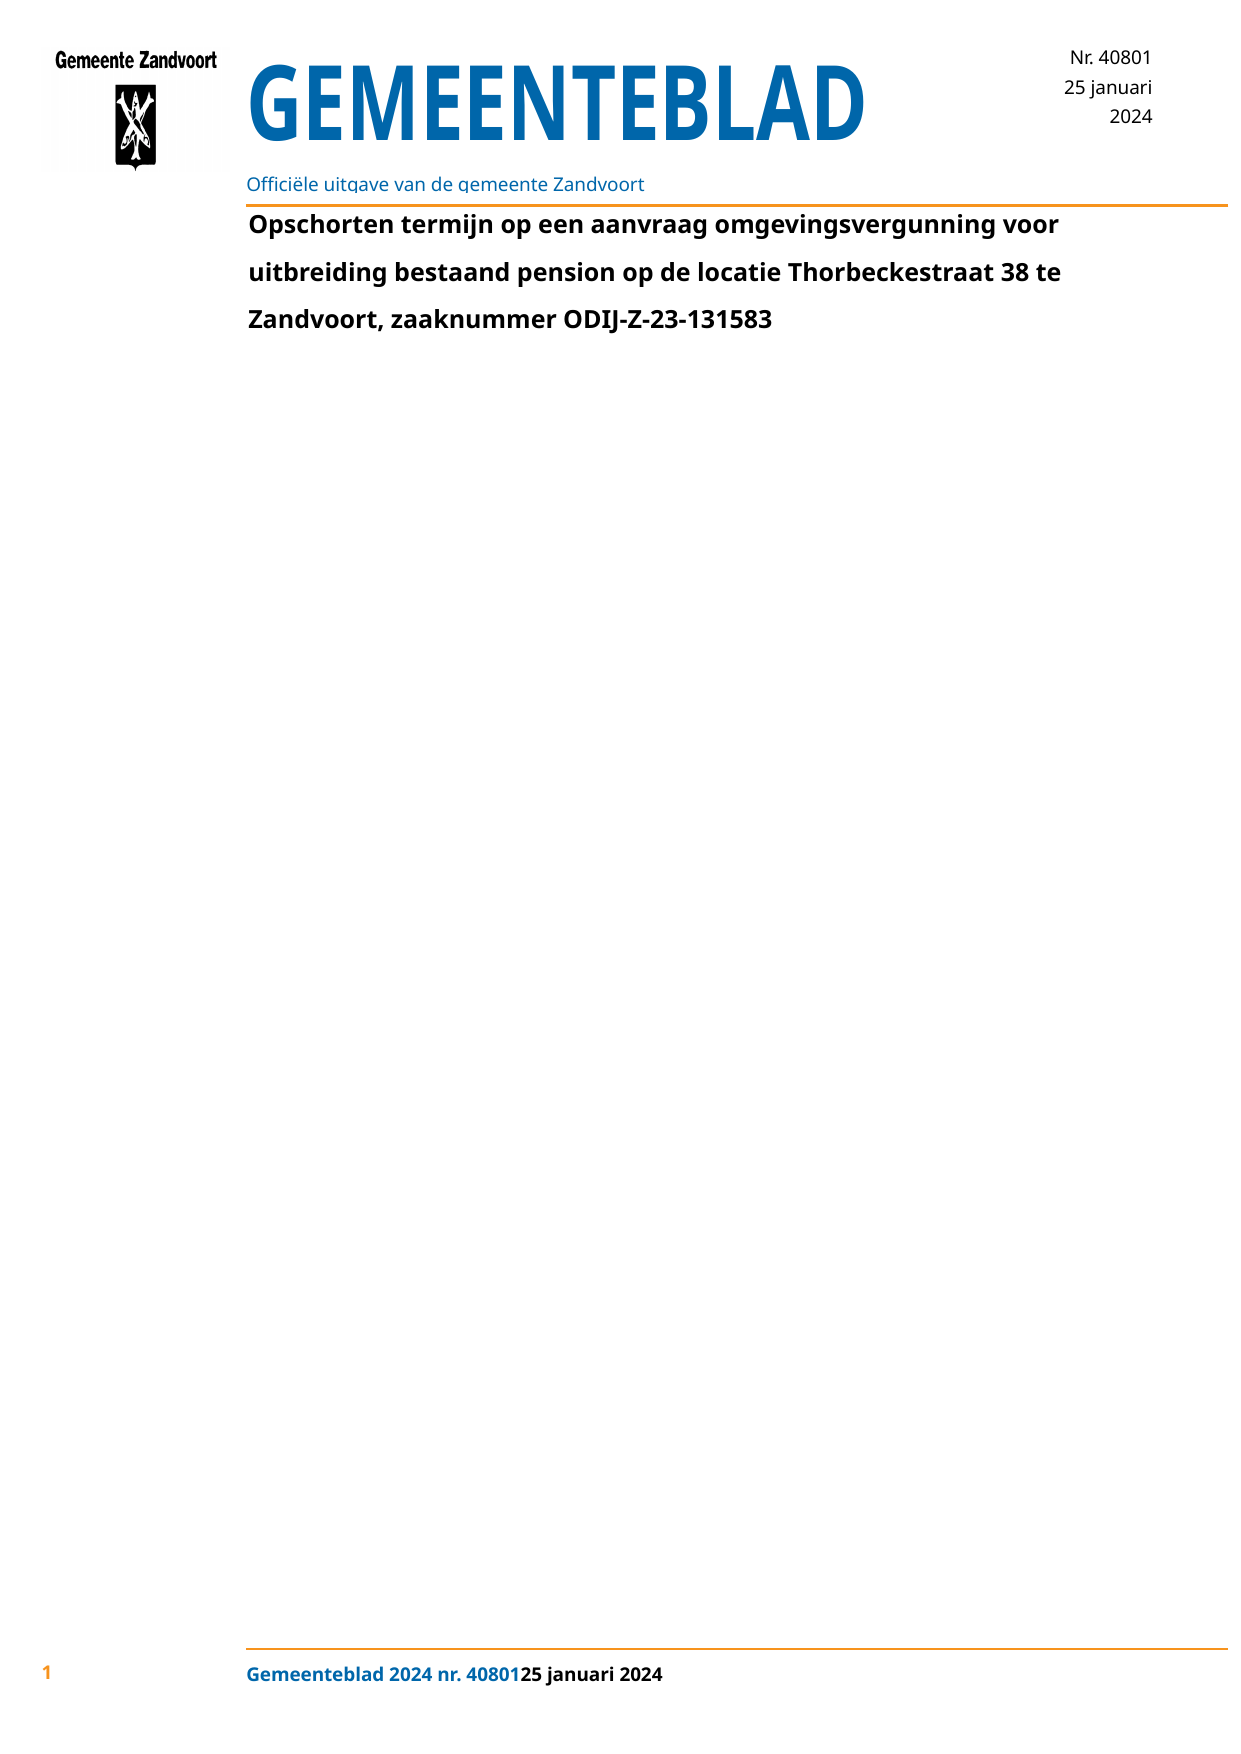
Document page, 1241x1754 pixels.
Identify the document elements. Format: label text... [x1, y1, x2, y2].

text Opschorten termijn op een aanvraag omgevingsvergunning voor uitbreiding bestaand pension op de locatie Thorbeckestraat 38 te Zandvoort, zaaknummer ODIJ-Z-23-131583 [248, 207, 1152, 336]
picture [41, 47, 231, 172]
